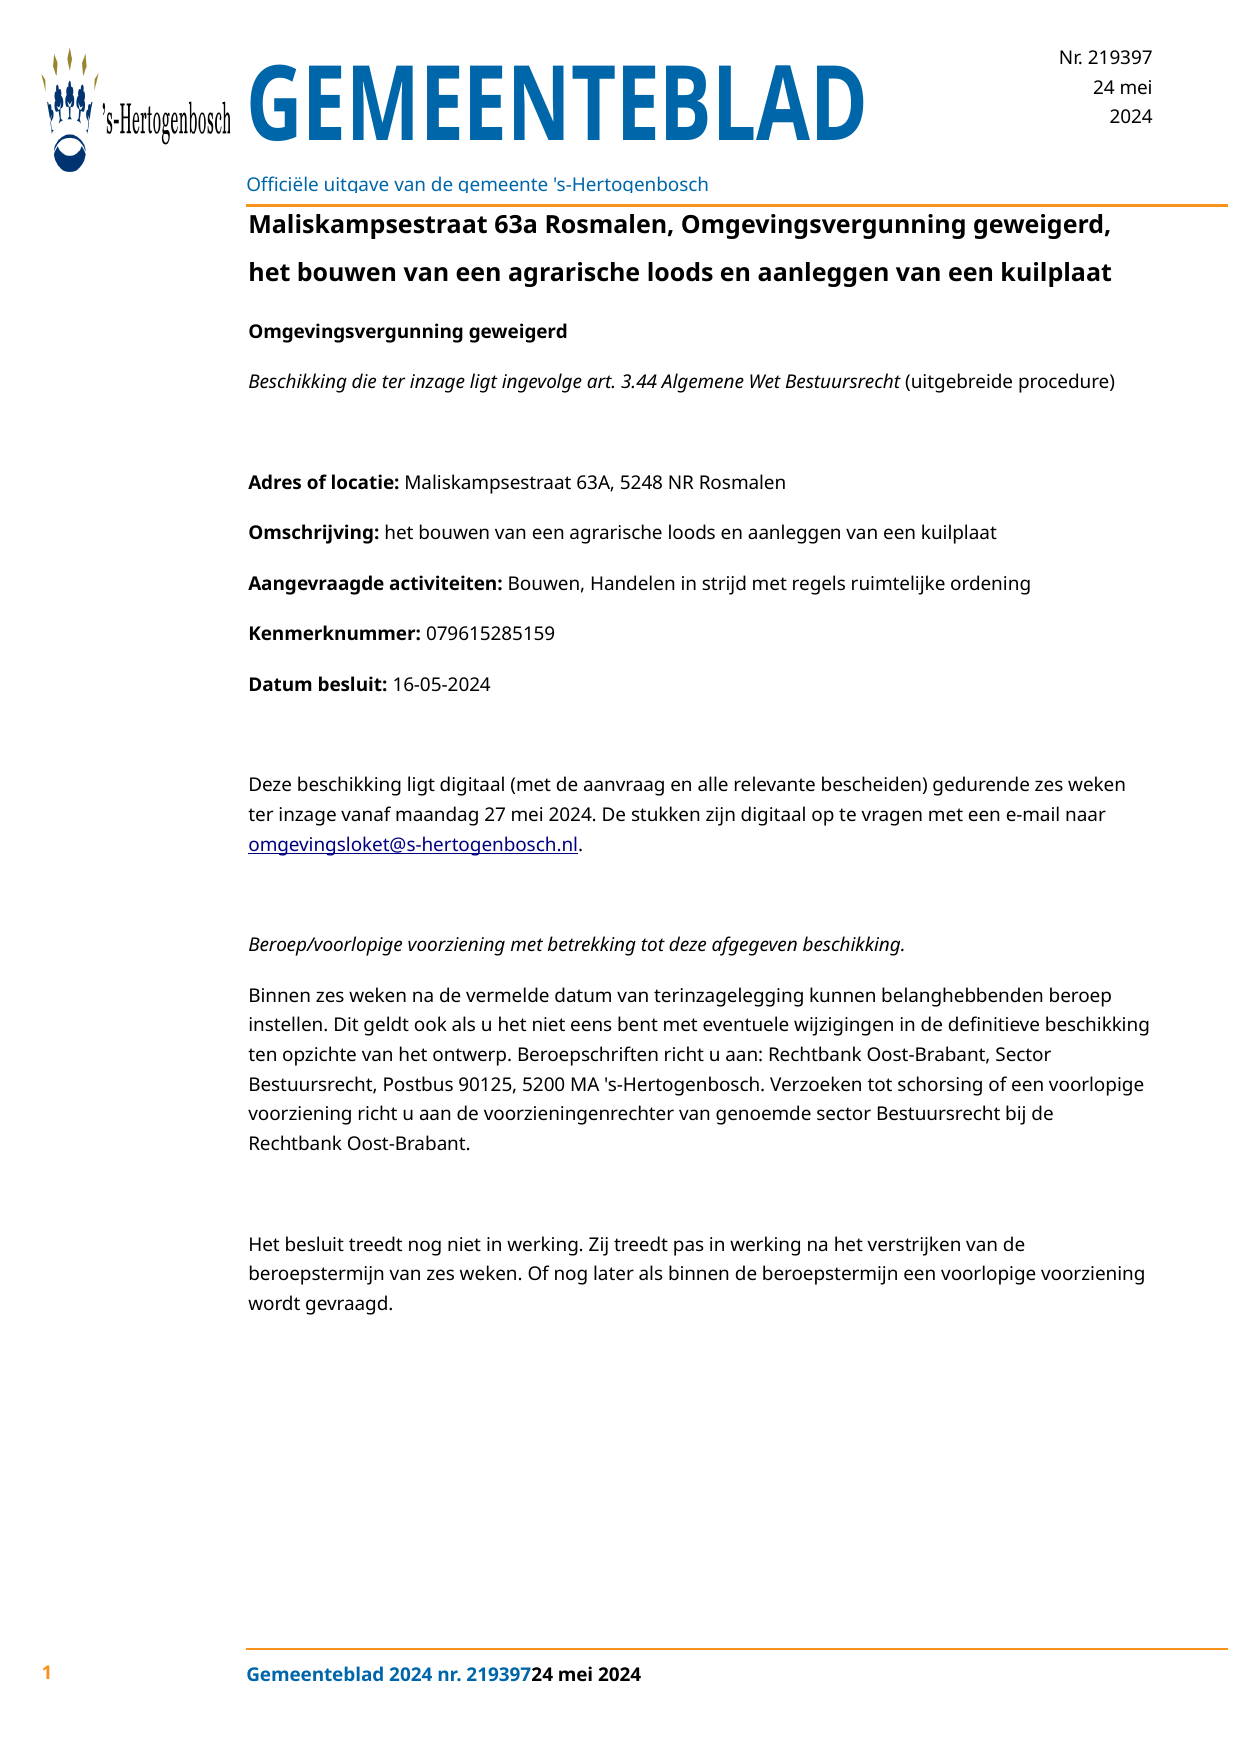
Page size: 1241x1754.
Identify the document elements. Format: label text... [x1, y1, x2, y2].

text Datum besluit: 16-05-2024 [248, 671, 1152, 697]
text Aangevraagde activiteiten: Bouwen, Handelen in strijd met regels ruimtelijke ordening [248, 570, 1152, 596]
text Adres of locatie: Maliskampsestraat 63A, 5248 NR Rosmalen [248, 469, 1152, 495]
text Omgevingsvergunning geweigerd [248, 318, 1152, 344]
text Binnen zes weken na de vermelde datum van terinzagelegging kunnen belanghebbenden beroep instellen. Dit geldt ook als u het niet eens bent met eventuele wijzigingen in de definitieve beschikking ten opzichte van het ontwerp. Beroepschriften richt u aan: Rechtbank Oost-Brabant, Sector Bestuursrecht, Postbus 90125, 5200 MA 's-Hertogenbosch. Verzoeken tot schorsing of een voorlopige voorziening richt u aan de voorzieningenrechter van genoemde sector Bestuursrecht bij de Rechtbank Oost-Brabant. [248, 982, 1152, 1156]
text Kenmerknummer: 079615285159 [248, 620, 1152, 646]
text Het besluit treedt nog niet in werking. Zij treedt pas in werking na het verstrijken van de beroepstermijn van zes weken. Of nog later als binnen de beroepstermijn een voorlopige voorziening wordt gevraagd. [248, 1231, 1152, 1316]
text Deze beschikking ligt digitaal (met de aanvraag en alle relevante bescheiden) gedurende zes weken ter inzage vanaf maandag 27 mei 2024. De stukken zijn digitaal op te vragen met een e-mail naar omgevingsloket@s-hertogenbosch.nl. [248, 772, 1152, 857]
picture [41, 47, 231, 172]
text Beroep/voorlopige voorziening met betrekking tot deze afgegeven beschikking. [248, 932, 1152, 957]
text Maliskampsestraat 63a Rosmalen, Omgevingsvergunning geweigerd, het bouwen van een agrarische loods en aanleggen van een kuilplaat [248, 207, 1152, 288]
text Omschrijving: het bouwen van een agrarische loods en aanleggen van een kuilplaat [248, 519, 1152, 545]
text Beschikking die ter inzage ligt ingevolge art. 3.44 Algemene Wet Bestuursrecht (uitgebreide procedure) [248, 368, 1152, 394]
